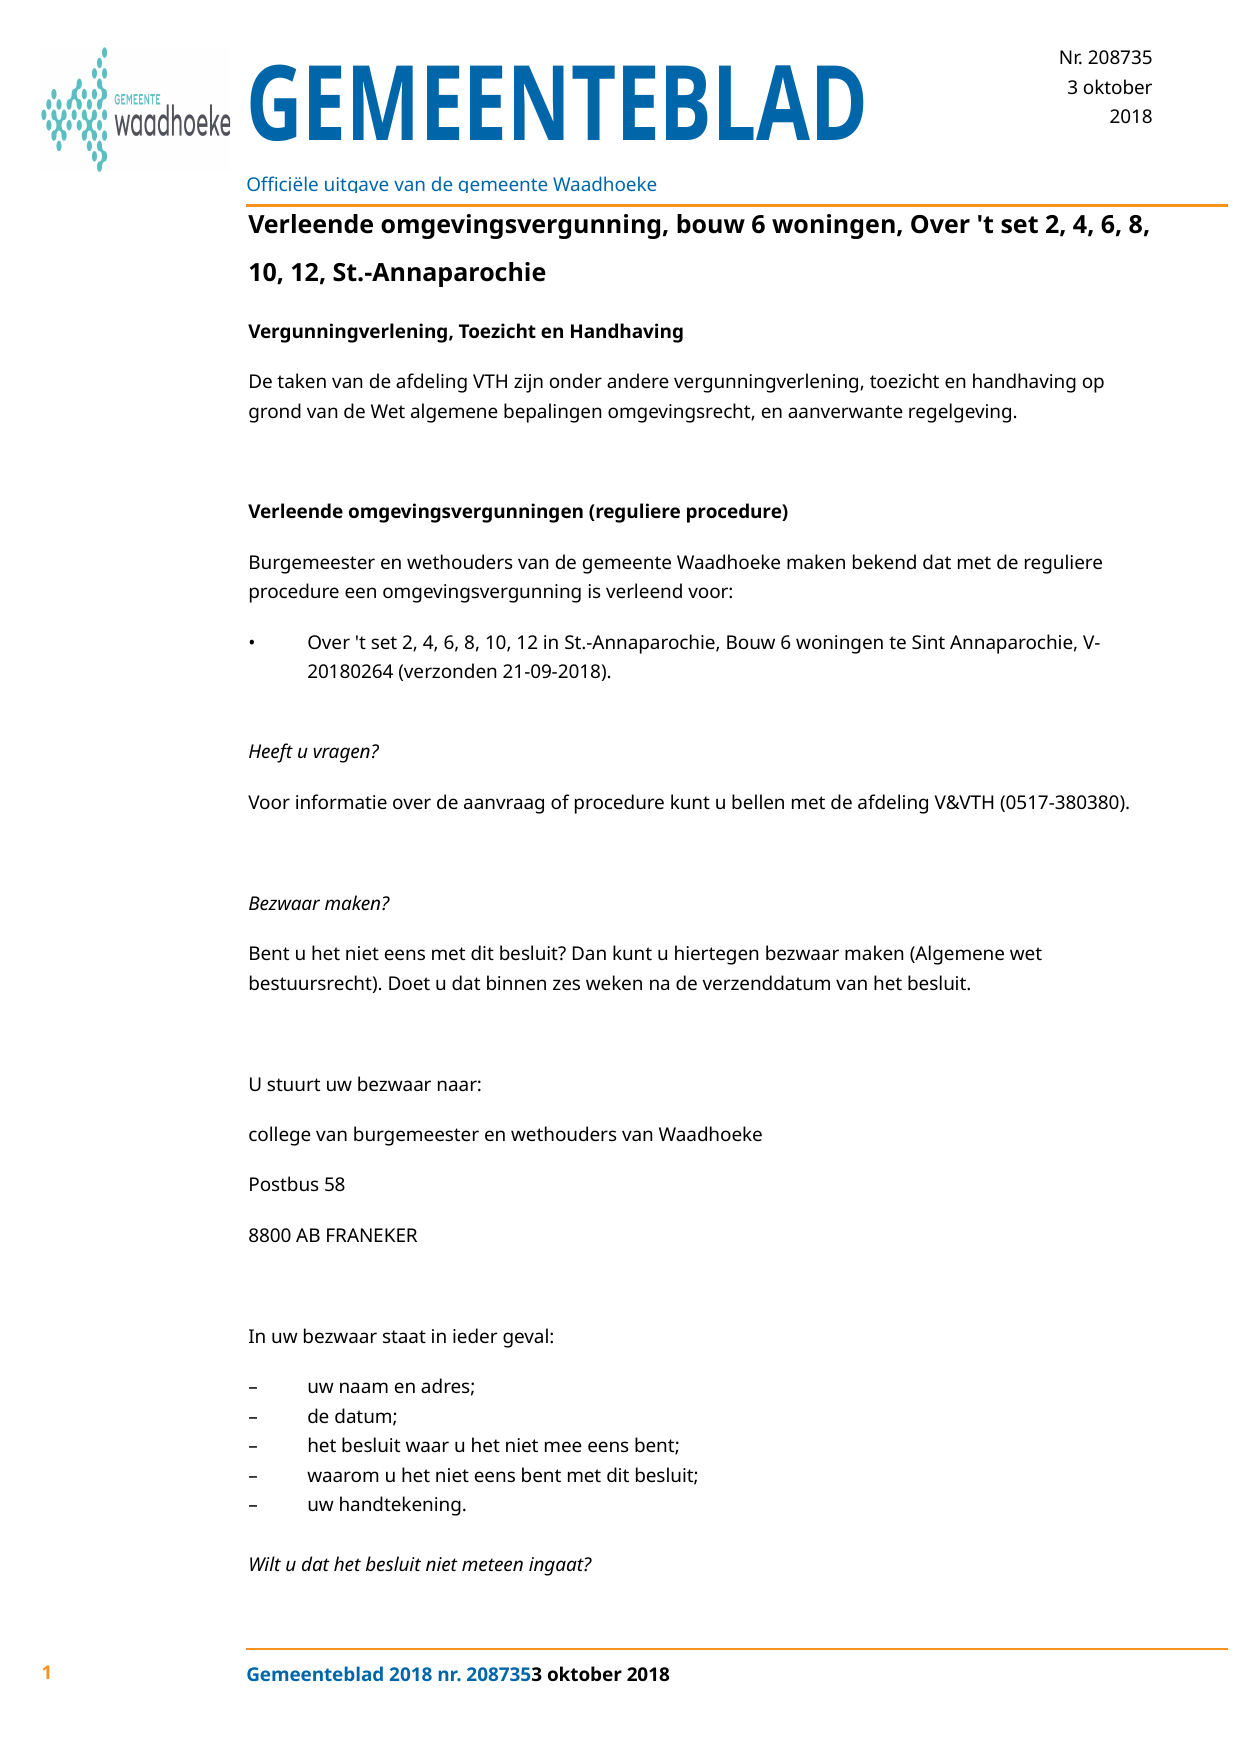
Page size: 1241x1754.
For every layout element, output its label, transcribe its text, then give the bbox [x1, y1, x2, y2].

list uw naam en adres; [248, 1373, 1152, 1399]
text Burgemeester en wethouders van de gemeente Waadhoeke maken bekend dat met de reguliere procedure een omgevingsvergunning is verleend voor: [248, 549, 1152, 604]
list Over 't set 2, 4, 6, 8, 10, 12 in St.-Annaparochie, Bouw 6 woningen te Sint Annaparochie, V-20180264 (verzonden 21-09-2018). [248, 629, 1152, 684]
list waarom u het niet eens bent met dit besluit; [248, 1462, 1152, 1488]
text Heeft u vragen? [248, 739, 1152, 764]
text In uw bezwaar staat in ieder geval: [248, 1323, 1152, 1349]
text Verleende omgevingsvergunning, bouw 6 woningen, Over 't set 2, 4, 6, 8, 10, 12, St.-Annaparochie [248, 207, 1152, 288]
text De taken van de afdeling VTH zijn onder andere vergunningverlening, toezicht en handhaving op grond van de Wet algemene bepalingen omgevingsrecht, en aanverwante regelgeving. [248, 368, 1152, 424]
text Postbus 58 [248, 1172, 1152, 1197]
text Bezwaar maken? [248, 890, 1152, 916]
list uw handtekening. [248, 1492, 1152, 1517]
text Vergunningverlening, Toezicht en Handhaving [248, 318, 1152, 344]
text Verleende omgevingsvergunningen (reguliere procedure) [248, 499, 1152, 524]
text U stuurt uw bezwaar naar: [248, 1071, 1152, 1097]
picture [41, 47, 231, 172]
list de datum; [248, 1403, 1152, 1429]
text Bent u het niet eens met dit besluit? Dan kunt u hiertegen bezwaar maken (Algemene wet bestuursrecht). Doet u dat binnen zes weken na de verzenddatum van het besluit. [248, 940, 1152, 996]
list het besluit waar u het niet mee eens bent; [248, 1432, 1152, 1458]
text college van burgemeester en wethouders van Waadhoeke [248, 1121, 1152, 1147]
text Voor informatie over de aanvraag of procedure kunt u bellen met de afdeling V&VTH (0517-380380). [248, 789, 1152, 815]
text Wilt u dat het besluit niet meteen ingaat? [248, 1551, 1152, 1577]
text 8800 AB FRANEKER [248, 1222, 1152, 1248]
